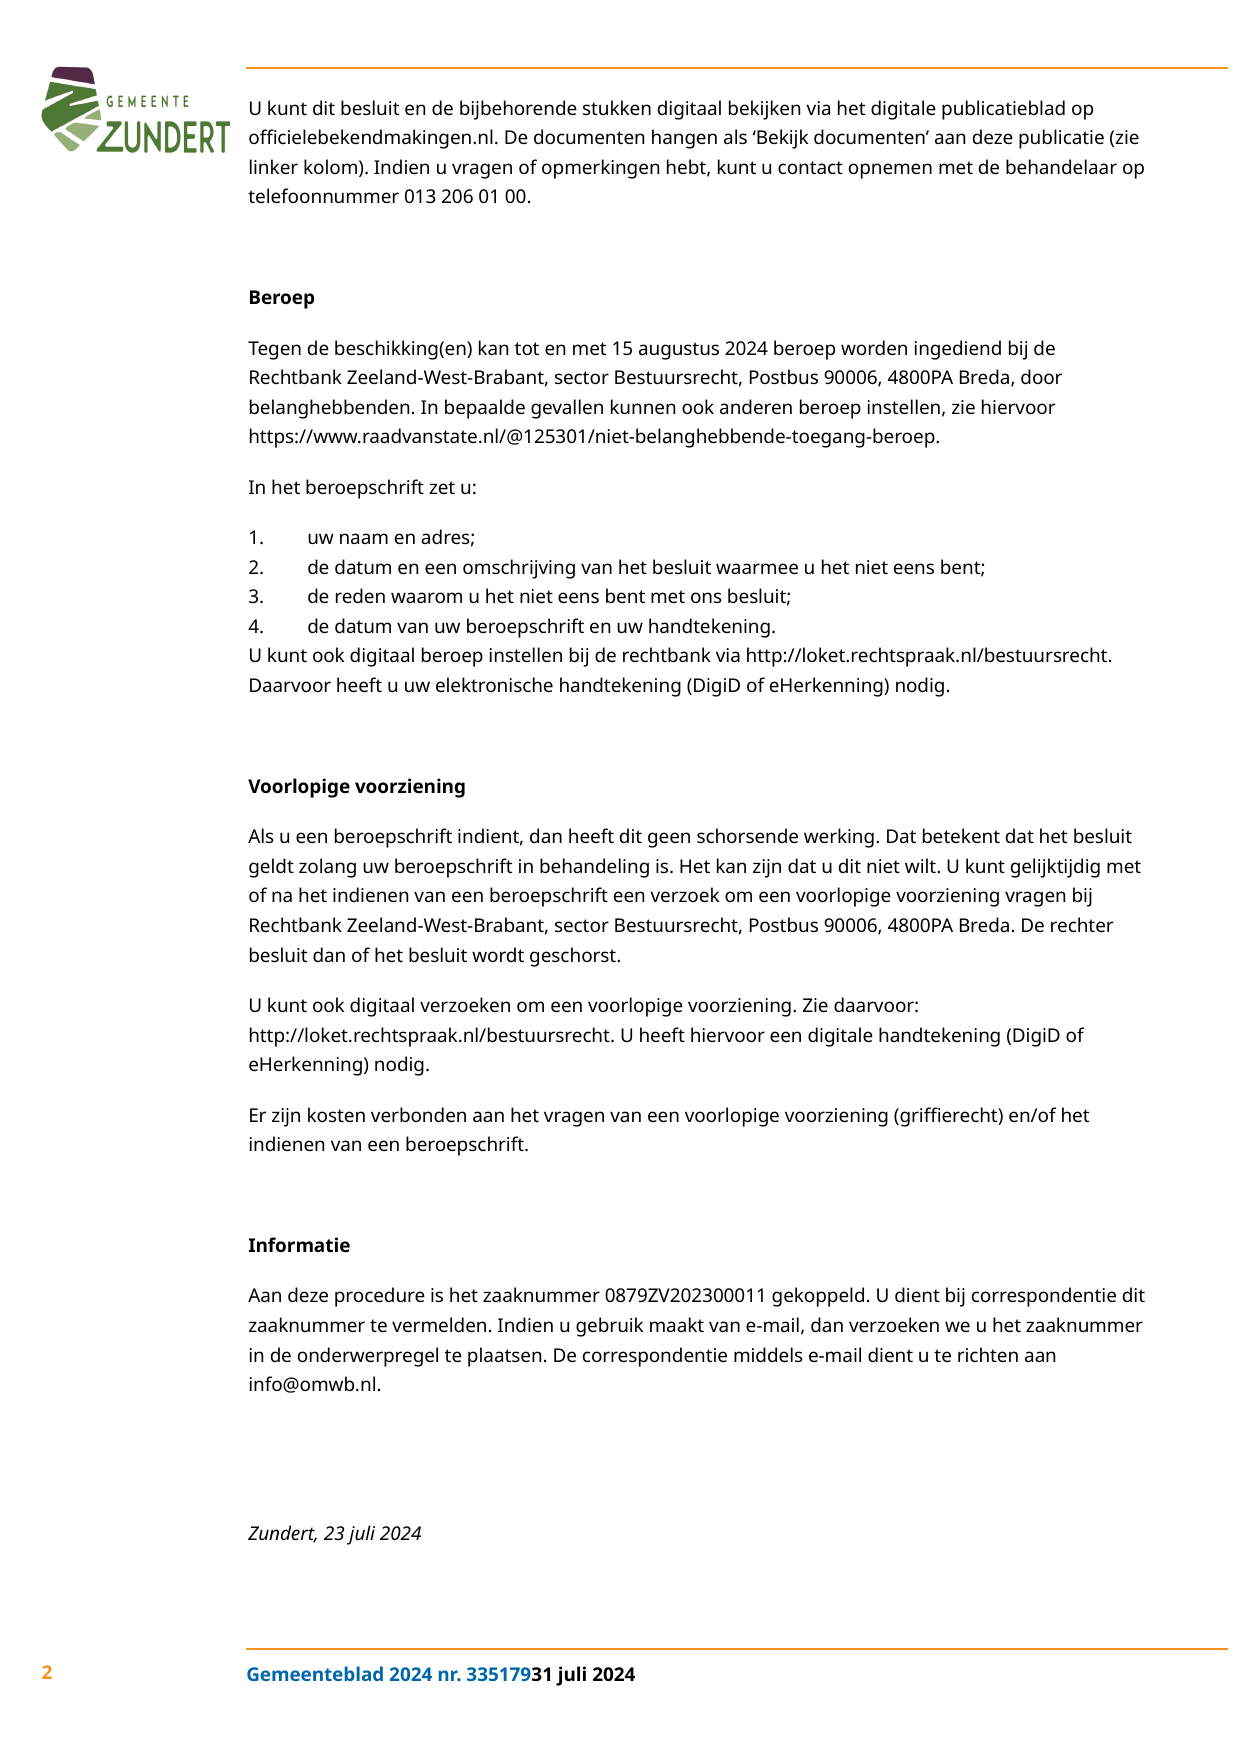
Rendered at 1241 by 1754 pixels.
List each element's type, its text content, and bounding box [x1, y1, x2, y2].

list de datum van uw beroepschrift en uw handtekening. [248, 613, 1152, 639]
picture [41, 47, 231, 172]
text Beroep [248, 284, 1152, 310]
text U kunt ook digitaal verzoeken om een voorlopige voorziening. Zie daarvoor: http://loket.rechtspraak.nl/bestuursrecht. U heeft hiervoor een digitale handtekening (DigiD of eHerkenning) nodig. [248, 992, 1152, 1077]
text Tegen de beschikking(en) kan tot en met 15 augustus 2024 beroep worden ingediend bij de Rechtbank Zeeland-West-Brabant, sector Bestuursrecht, Postbus 90006, 4800PA Breda, door belanghebbenden. In bepaalde gevallen kunnen ook anderen beroep instellen, zie hiervoor https://www.raadvanstate.nl/@125301/niet-belanghebbende-toegang-beroep. [248, 335, 1152, 449]
text Er zijn kosten verbonden aan het vragen van een voorlopige voorziening (griffierecht) en/of het indienen van een beroepschrift. [248, 1102, 1152, 1157]
text Als u een beroepschrift indient, dan heeft dit geen schorsende werking. Dat betekent dat het besluit geldt zolang uw beroepschrift in behandeling is. Het kan zijn dat u dit niet wilt. U kunt gelijktijdig met of na het indienen van een beroepschrift een verzoek om een voorlopige voorziening vragen bij Rechtbank Zeeland-West-Brabant, sector Bestuursrecht, Postbus 90006, 4800PA Breda. De rechter besluit dan of het besluit wordt geschorst. [248, 823, 1152, 968]
list de reden waarom u het niet eens bent met ons besluit; [248, 583, 1152, 609]
list uw naam en adres; [248, 524, 1152, 550]
text Voorlopige voorziening [248, 773, 1152, 799]
text Zundert, 23 juli 2024 [248, 1520, 1152, 1546]
text Informatie [248, 1232, 1152, 1258]
text Aan deze procedure is het zaaknummer 0879ZV202300011 gekoppeld. U dient bij correspondentie dit zaaknummer te vermelden. Indien u gebruik maakt van e-mail, dan verzoeken we u het zaaknummer in de onderwerpregel te plaatsen. De correspondentie middels e-mail dient u te richten aan info@omwb.nl. [248, 1283, 1152, 1397]
text In het beroepschrift zet u: [248, 474, 1152, 500]
text U kunt dit besluit en de bijbehorende stukken digitaal bekijken via het digitale publicatieblad op officielebekendmakingen.nl. De documenten hangen als ‘Bekijk documenten’ aan deze publicatie (zie linker kolom). Indien u vragen of opmerkingen hebt, kunt u contact opnemen met de behandelaar op telefoonnummer 013 206 01 00. [248, 95, 1152, 209]
text U kunt ook digitaal beroep instellen bij de rechtbank via http://loket.rechtspraak.nl/bestuursrecht. Daarvoor heeft u uw elektronische handtekening (DigiD of eHerkenning) nodig. [248, 643, 1152, 698]
list de datum en een omschrijving van het besluit waarmee u het niet eens bent; [248, 554, 1152, 580]
